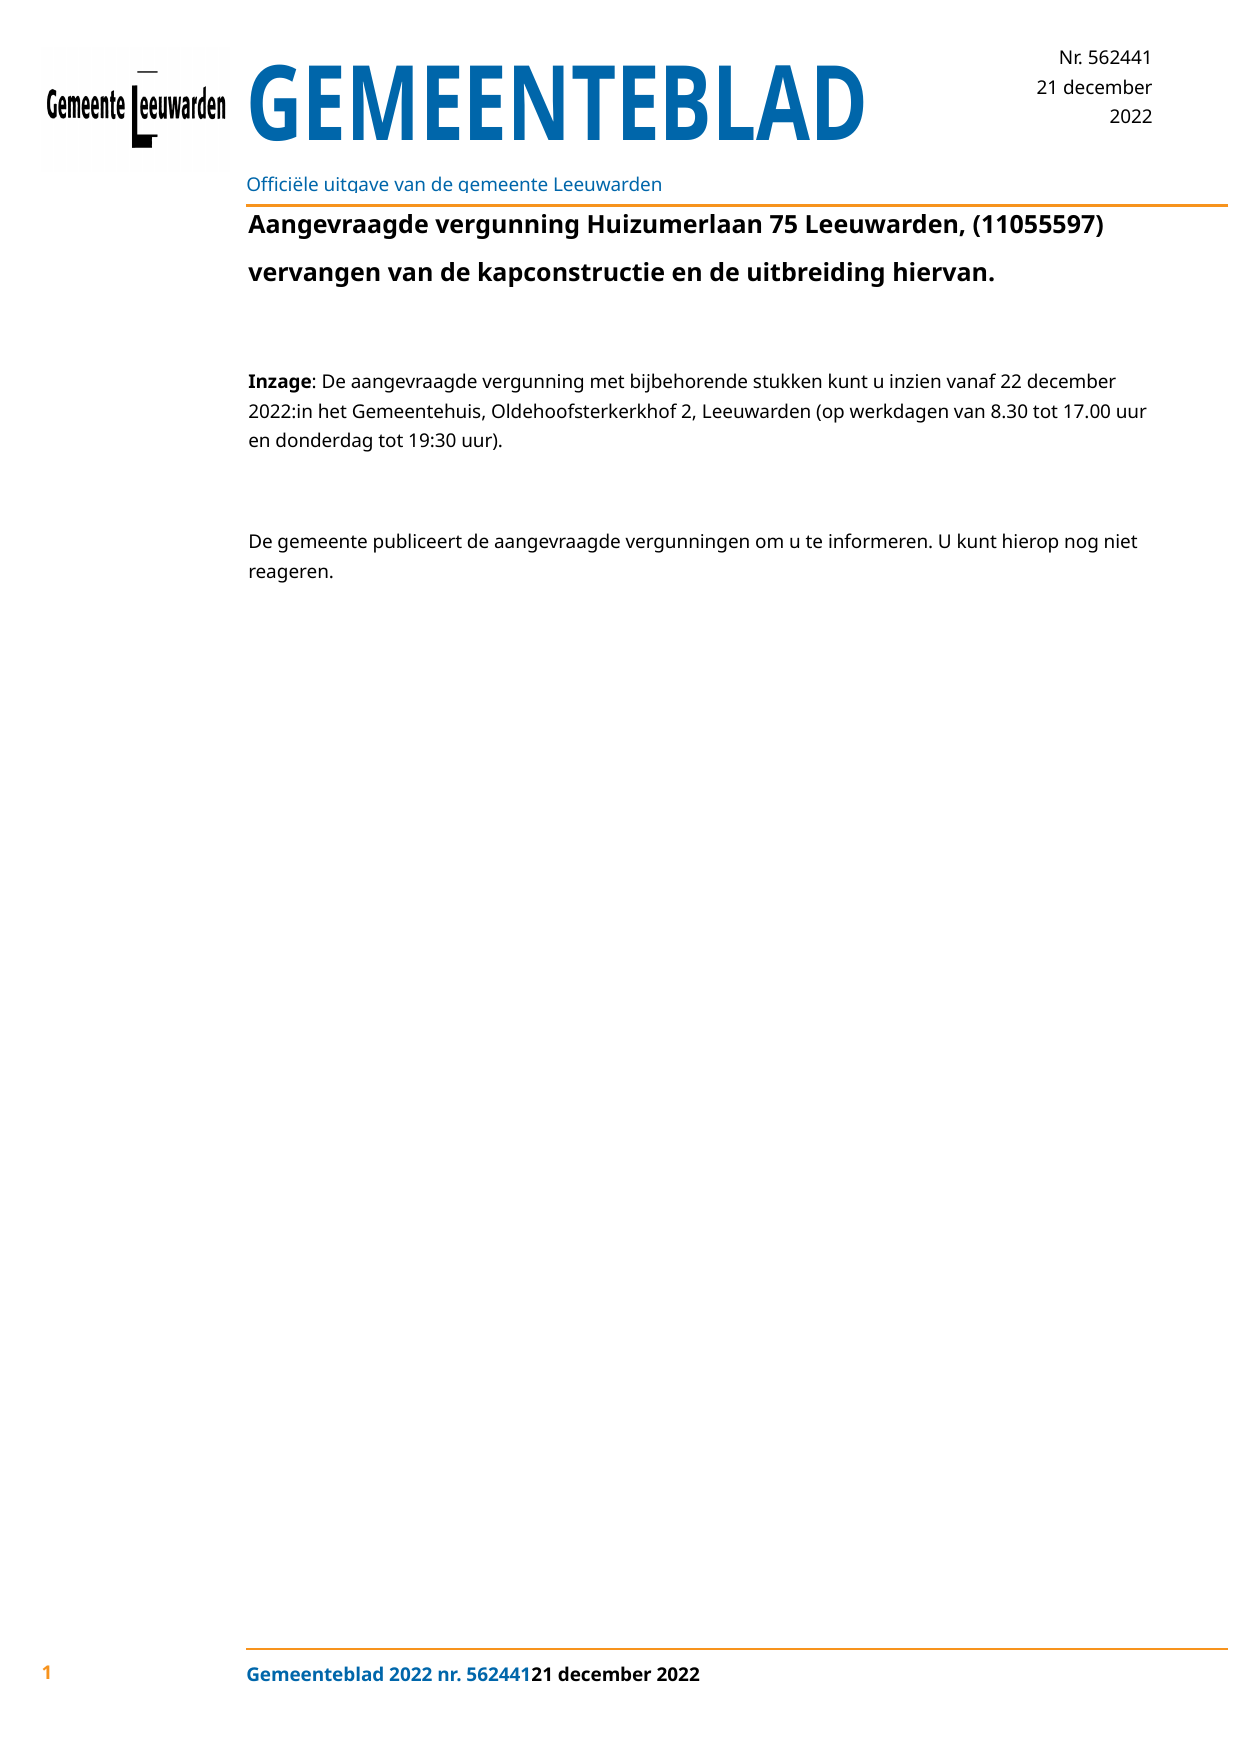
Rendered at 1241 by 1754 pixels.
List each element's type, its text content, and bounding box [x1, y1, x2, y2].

text Inzage: De aangevraagde vergunning met bijbehorende stukken kunt u inzien vanaf 22 december 2022:in het Gemeentehuis, Oldehoofsterkerkhof 2, Leeuwarden (op werkdagen van 8.30 tot 17.00 uur en donderdag tot 19:30 uur). [248, 368, 1152, 453]
picture [41, 47, 231, 172]
text De gemeente publiceert de aangevraagde vergunningen om u te informeren. U kunt hierop nog niet reageren. [248, 528, 1152, 584]
text Aangevraagde vergunning Huizumerlaan 75 Leeuwarden, (11055597) vervangen van de kapconstructie en de uitbreiding hiervan. [248, 207, 1152, 288]
